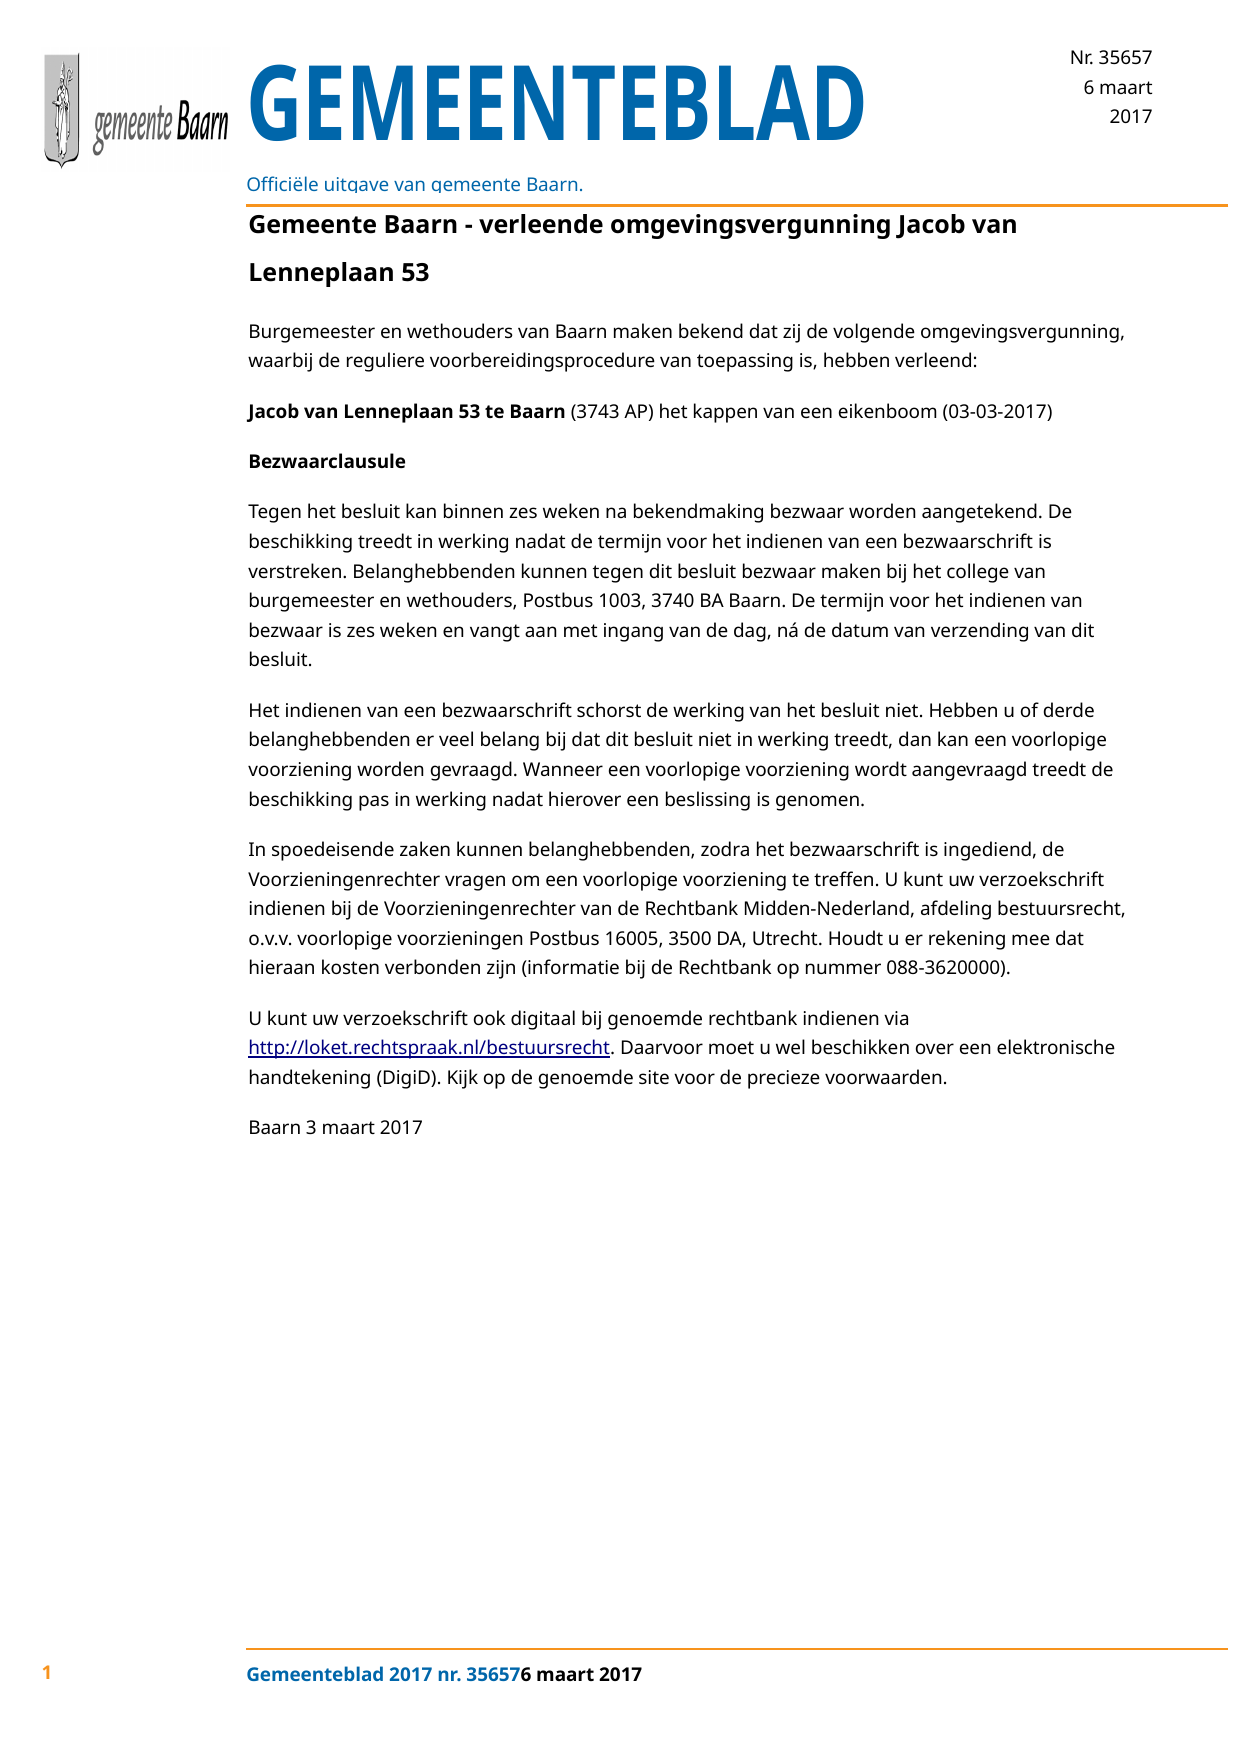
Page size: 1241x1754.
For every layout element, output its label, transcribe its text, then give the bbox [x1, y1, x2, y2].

text Baarn 3 maart 2017 [248, 1114, 1152, 1140]
text Tegen het besluit kan binnen zes weken na bekendmaking bezwaar worden aangetekend. De beschikking treedt in werking nadat de termijn voor het indienen van een bezwaarschrift is verstreken. Belanghebbenden kunnen tegen dit besluit bezwaar maken bij het college van burgemeester en wethouders, Postbus 1003, 3740 BA Baarn. De termijn voor het indienen van bezwaar is zes weken en vangt aan met ingang van de dag, ná de datum van verzending van dit besluit. [248, 499, 1152, 672]
text In spoedeisende zaken kunnen belanghebbenden, zodra het bezwaarschrift is ingediend, de Voorzieningenrechter vragen om een voorlopige voorziening te treffen. U kunt uw verzoekschrift indienen bij de Voorzieningenrechter van de Rechtbank Midden-Nederland, afdeling bestuursrecht, o.v.v. voorlopige voorzieningen Postbus 16005, 3500 DA, Utrecht. Houdt u er rekening mee dat hieraan kosten verbonden zijn (informatie bij de Rechtbank op nummer 088-3620000). [248, 836, 1152, 980]
text U kunt uw verzoekschrift ook digitaal bij genoemde rechtbank indienen via http://loket.rechtspraak.nl/bestuursrecht. Daarvoor moet u wel beschikken over een elektronische handtekening (DigiD). Kijk op de genoemde site voor de precieze voorwaarden. [248, 1005, 1152, 1090]
text Bezwaarclausule [248, 448, 1152, 474]
text Gemeente Baarn - verleende omgevingsvergunning Jacob van Lenneplaan 53 [248, 207, 1152, 288]
text Jacob van Lenneplaan 53 te Baarn (3743 AP) het kappen van een eikenboom (03-03-2017) [248, 398, 1152, 424]
picture [41, 47, 231, 172]
text Burgemeester en wethouders van Baarn maken bekend dat zij de volgende omgevingsvergunning, waarbij de reguliere voorbereidingsprocedure van toepassing is, hebben verleend: [248, 318, 1152, 373]
text Het indienen van een bezwaarschrift schorst de werking van het besluit niet. Hebben u of derde belanghebbenden er veel belang bij dat dit besluit niet in werking treedt, dan kan een voorlopige voorziening worden gevraagd. Wanneer een voorlopige voorziening wordt aangevraagd treedt de beschikking pas in werking nadat hierover een beslissing is genomen. [248, 697, 1152, 812]
